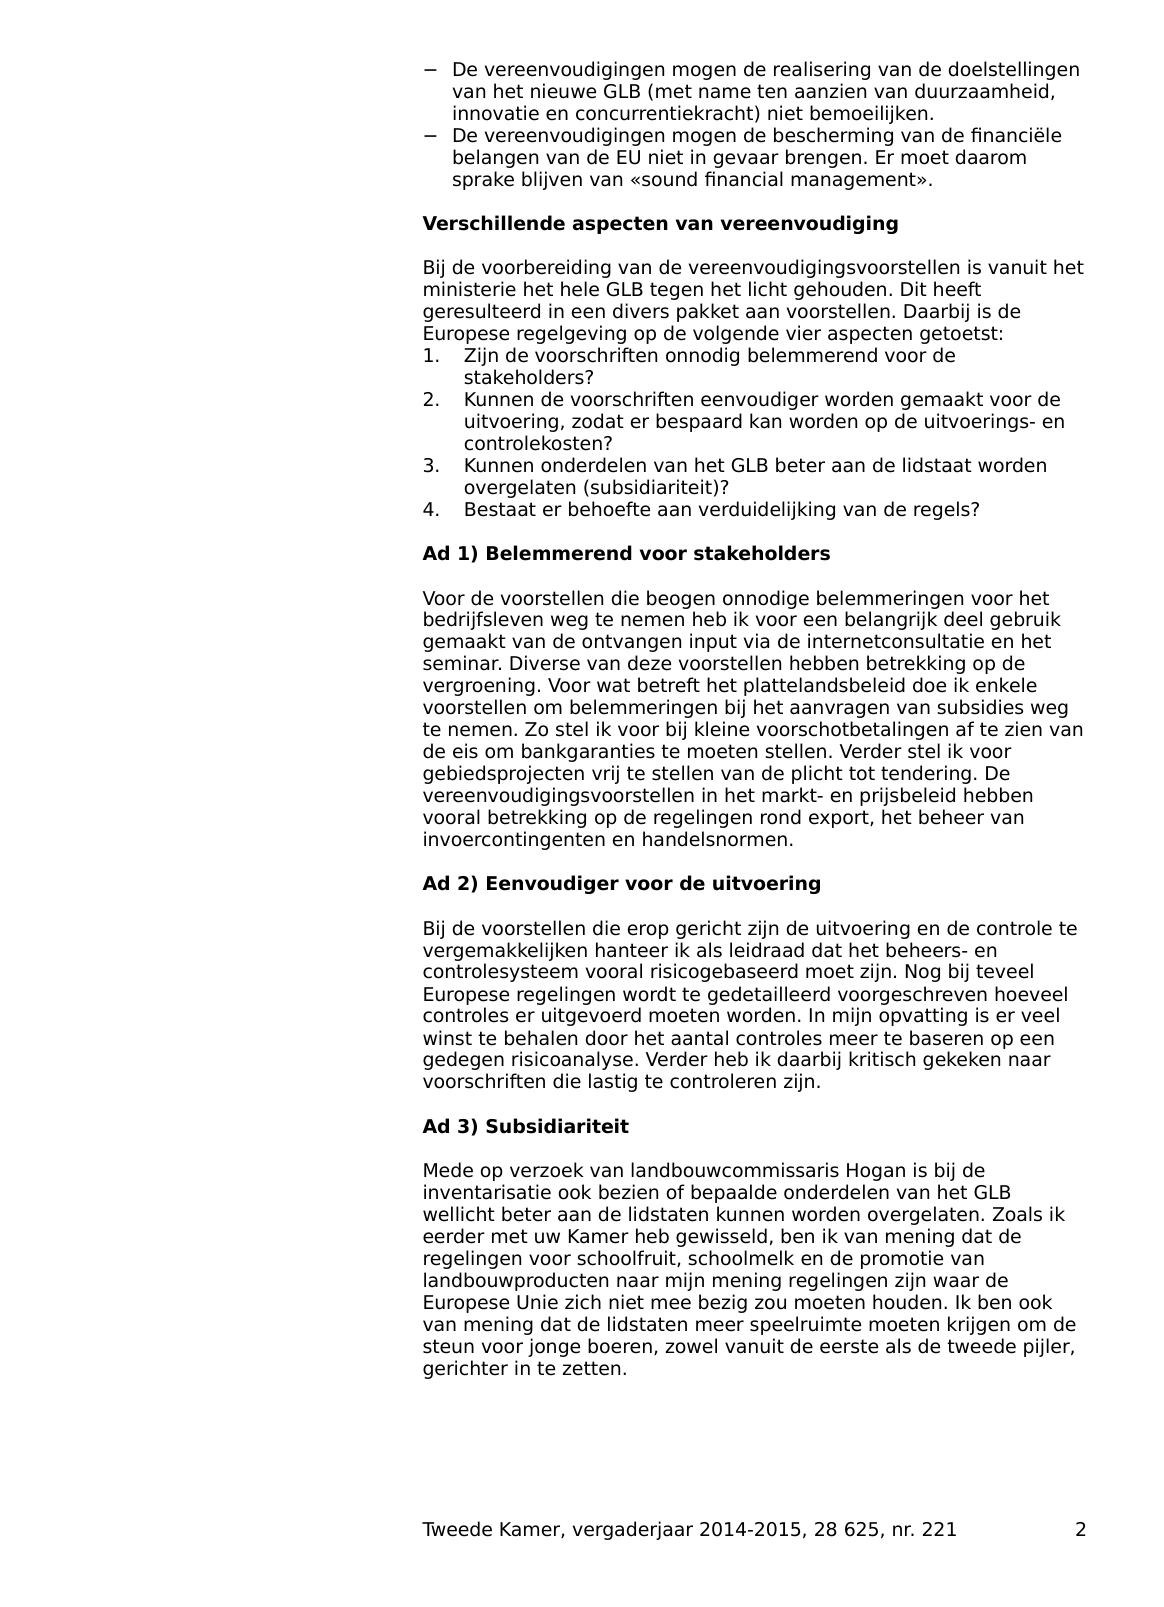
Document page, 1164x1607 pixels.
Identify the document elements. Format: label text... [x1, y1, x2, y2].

text − De vereenvoudigingen mogen de bescherming van de financiële belangen van de EU niet in gevaar brengen. Er moet daarom sprake blijven van «sound financial management». [422, 125, 1087, 191]
text 2. Kunnen de voorschriften eenvoudiger worden gemaakt voor de uitvoering, zodat er bespaard kan worden op de uitvoerings- en controlekosten? [422, 389, 1087, 455]
text Voor de voorstellen die beogen onnodige belemmeringen voor het bedrijfsleven weg te nemen heb ik voor een belangrijk deel gebruik gemaakt van de ontvangen input via de internetconsultatie en het seminar. Diverse van deze voorstellen hebben betrekking op de vergroening. Voor wat betreft het plattelandsbeleid doe ik enkele voorstellen om belemmeringen bij het aanvragen van subsidies weg te nemen. Zo stel ik voor bij kleine voorschotbetalingen af te zien van de eis om bankgaranties te moeten stellen. Verder stel ik voor gebiedsprojecten vrij te stellen van de plicht tot tendering. De vereenvoudigingsvoorstellen in het markt- en prijsbeleid hebben vooral betrekking op de regelingen rond export, het beheer van invoercontingenten en handelsnormen. [422, 587, 1087, 851]
text 3. Kunnen onderdelen van het GLB beter aan de lidstaat worden overgelaten (subsidiariteit)? [422, 455, 1087, 499]
text 4. Bestaat er behoefte aan verduidelijking van de regels? [422, 499, 1087, 521]
subtitle Ad 3) Subsidiariteit [422, 1116, 1087, 1137]
text Mede op verzoek van landbouwcommissaris Hogan is bij de inventarisatie ook bezien of bepaalde onderdelen van het GLB wellicht beter aan de lidstaten kunnen worden overgelaten. Zoals ik eerder met uw Kamer heb gewisseld, ben ik van mening dat de regelingen voor schoolfruit, schoolmelk en de promotie van landbouwproducten naar mijn mening regelingen zijn waar de Europese Unie zich niet mee bezig zou moeten houden. Ik ben ook van mening dat de lidstaten meer speelruimte moeten krijgen om de steun voor jonge boeren, zowel vanuit de eerste als de tweede pijler, gerichter in te zetten. [422, 1160, 1087, 1379]
subtitle Ad 2) Eenvoudiger voor de uitvoering [422, 873, 1087, 895]
subtitle Verschillende aspecten van vereenvoudiging [422, 213, 1087, 235]
text Bij de voorbereiding van de vereenvoudigingsvoorstellen is vanuit het ministerie het hele GLB tegen het licht gehouden. Dit heeft geresulteerd in een divers pakket aan voorstellen. Daarbij is de Europese regelgeving op de volgende vier aspecten getoetst: [422, 257, 1087, 345]
text Bij de voorstellen die erop gericht zijn de uitvoering en de controle te vergemakkelijken hanteer ik als leidraad dat het beheers- en controlesysteem vooral risicogebaseerd moet zijn. Nog bij teveel Europese regelingen wordt te gedetailleerd voorgeschreven hoeveel controles er uitgevoerd moeten worden. In mijn opvatting is er veel winst te behalen door het aantal controles meer te baseren op een gedegen risicoanalyse. Verder heb ik daarbij kritisch gekeken naar voorschriften die lastig te controleren zijn. [422, 917, 1087, 1093]
subtitle Ad 1) Belemmerend voor stakeholders [422, 543, 1087, 565]
text − De vereenvoudigingen mogen de realisering van de doelstellingen van het nieuwe GLB (met name ten aanzien van duurzaamheid, innovatie en concurrentiekracht) niet bemoeilijken. [422, 59, 1087, 125]
text 1. Zijn de voorschriften onnodig belemmerend voor de stakeholders? [422, 345, 1087, 389]
